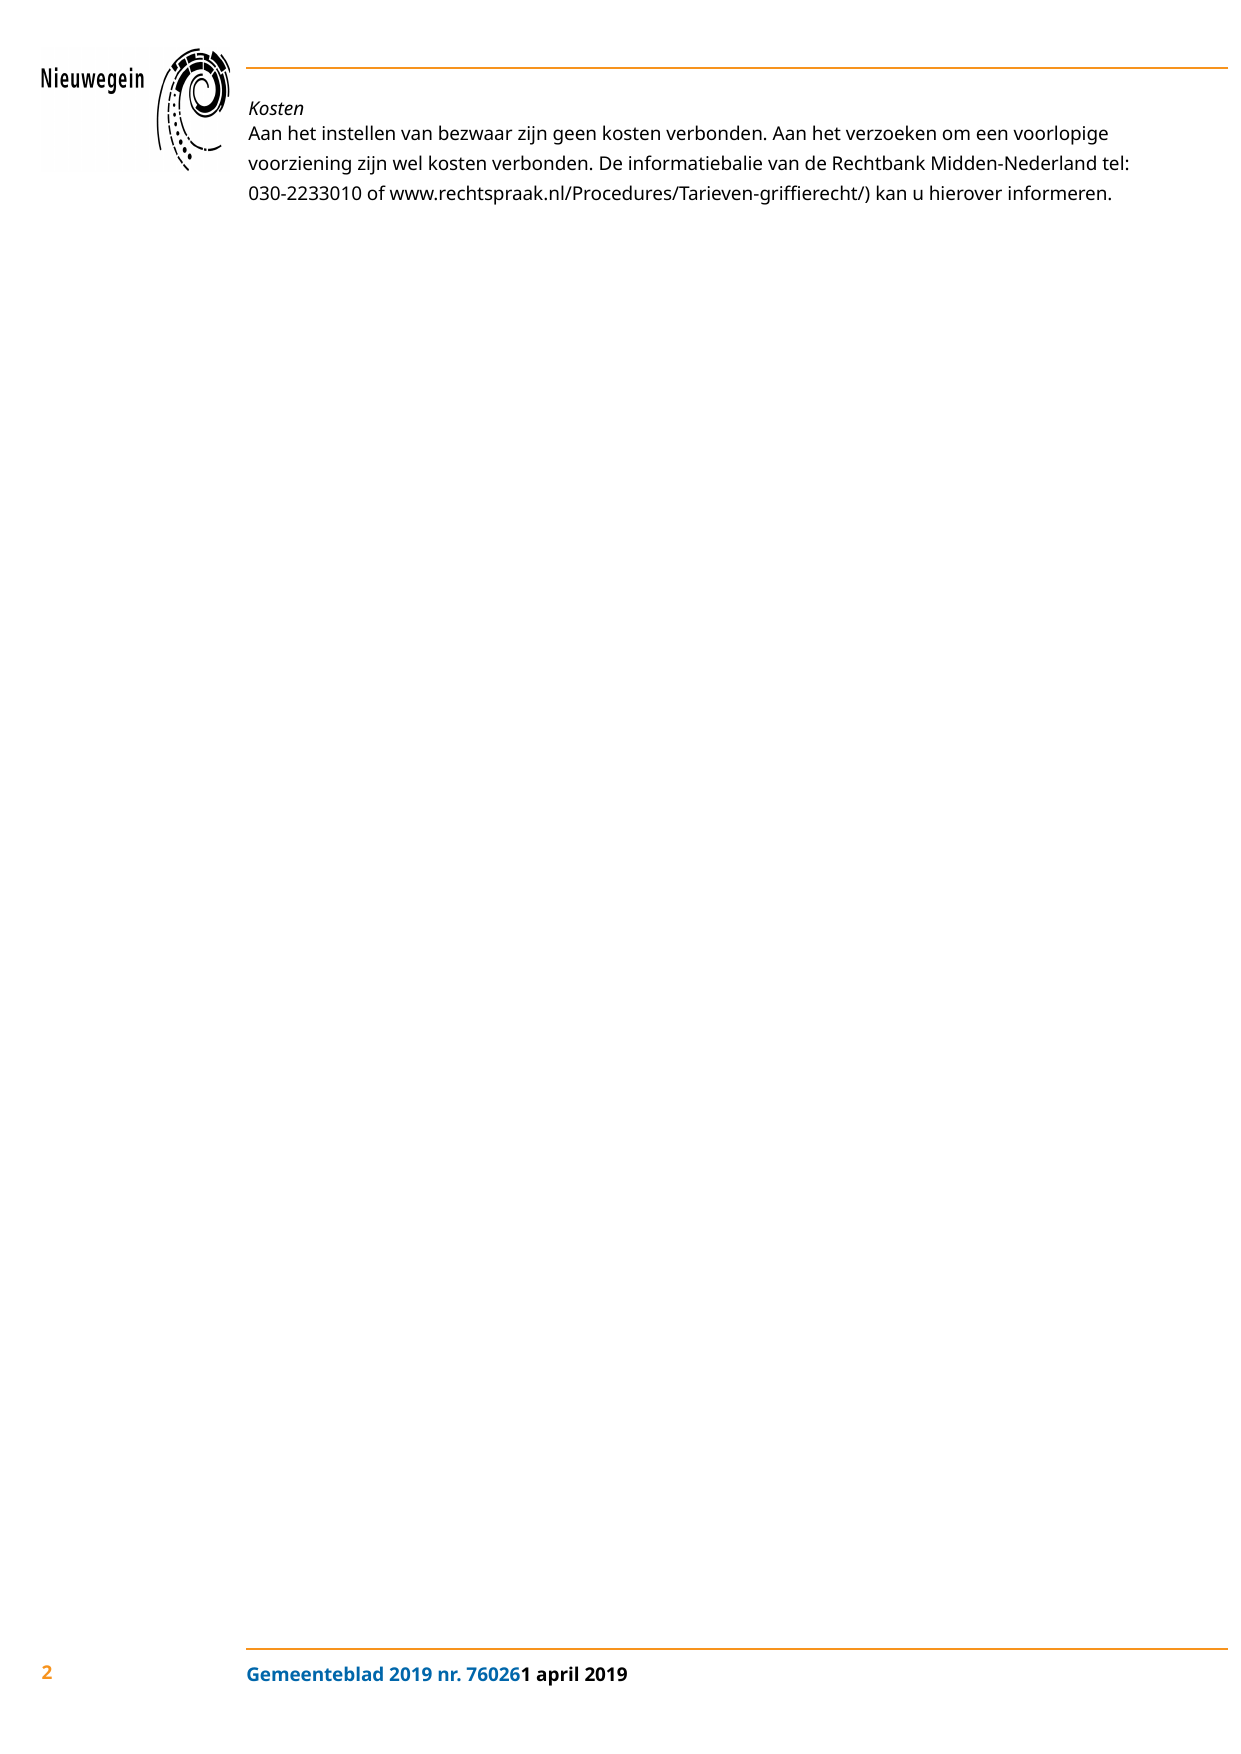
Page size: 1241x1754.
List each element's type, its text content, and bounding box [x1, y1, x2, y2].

text Aan het instellen van bezwaar zijn geen kosten verbonden. Aan het verzoeken om een voorlopige voorziening zijn wel kosten verbonden. De informatiebalie van de Rechtbank Midden-Nederland tel: 030-2233010 of www.rechtspraak.nl/Procedures/Tarieven-griffierecht/) kan u hierover informeren. [248, 121, 1152, 205]
picture [41, 47, 231, 172]
text Kosten [248, 95, 1152, 121]
